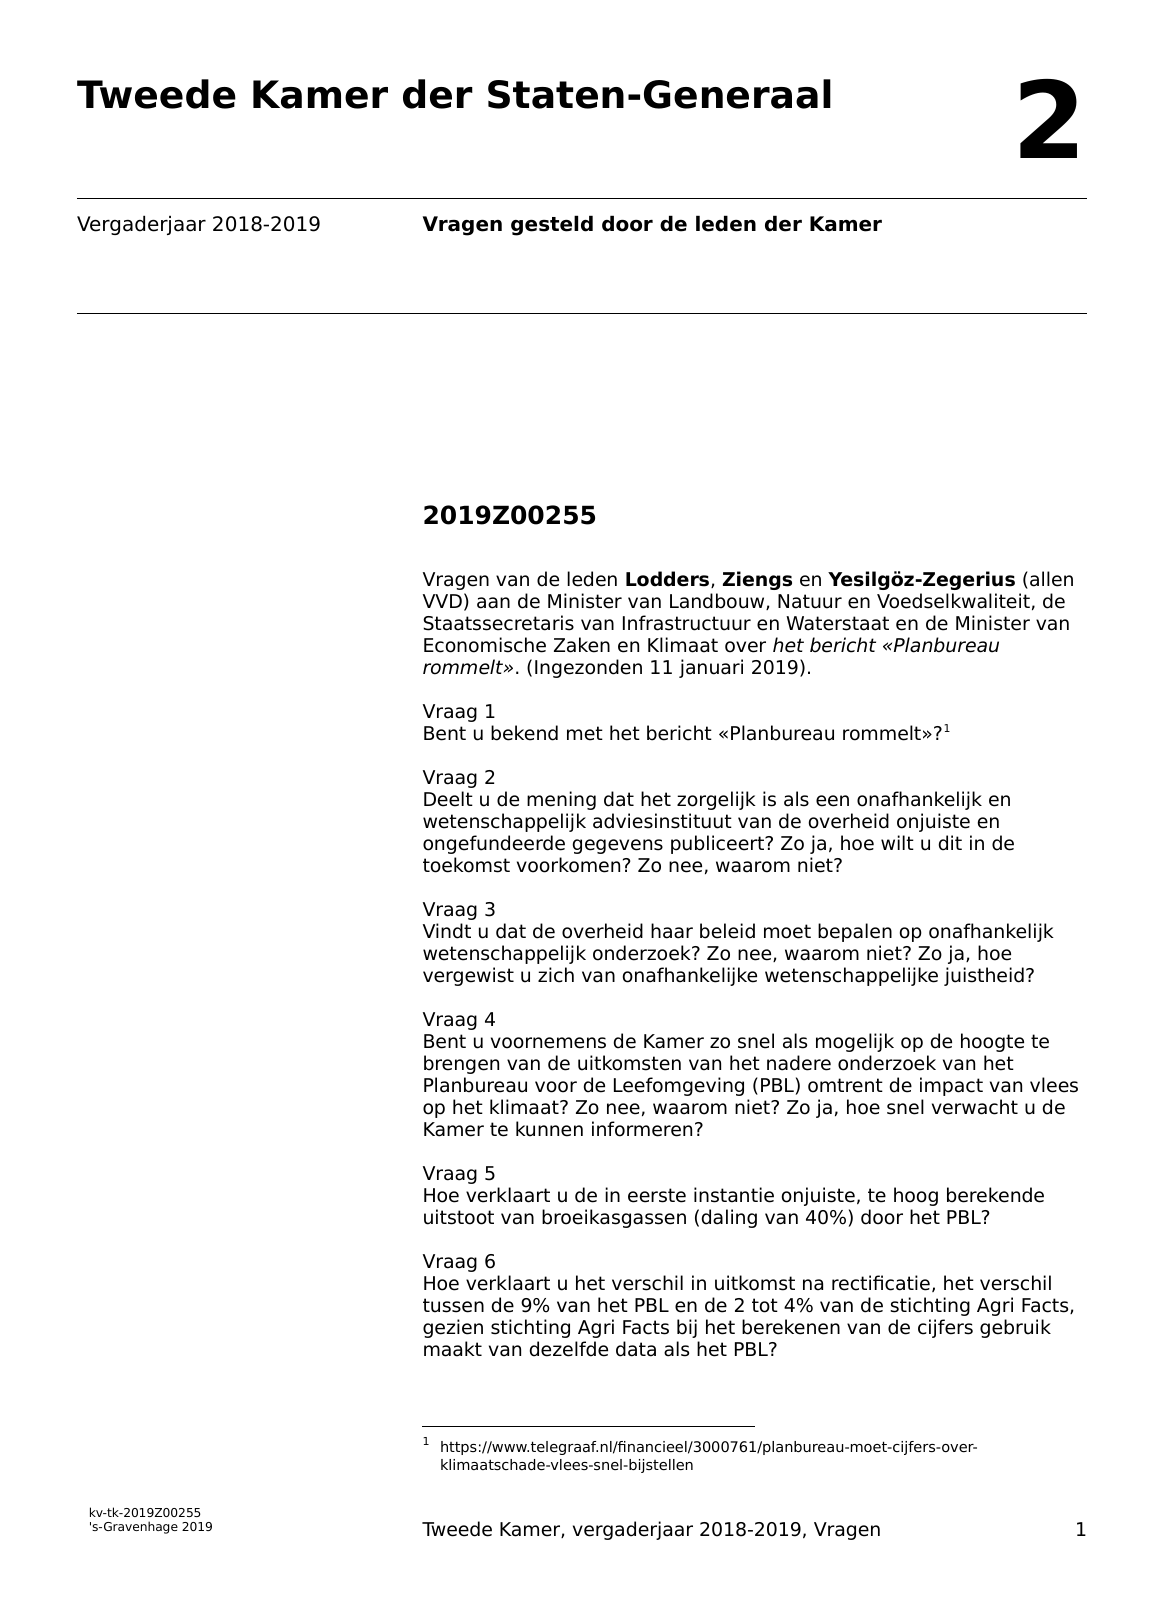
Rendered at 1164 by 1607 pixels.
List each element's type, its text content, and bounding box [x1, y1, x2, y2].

text Deelt u de mening dat het zorgelijk is als een onafhankelijk en wetenschappelijk adviesinstituut van de overheid onjuiste en ongefundeerde gegevens publiceert? Zo ja, hoe wilt u dit in de toekomst voorkomen? Zo nee, waarom niet? [422, 789, 1087, 877]
table_cell Vergaderjaar 2018-2019 [77, 199, 422, 313]
table_header Tweede Kamer der Staten-Generaal [77, 59, 886, 198]
text Vragen van de leden Lodders, Ziengs en Yesilgöz-Zegerius (allen VVD) aan de Minister van Landbouw, Natuur en Voedselkwaliteit, de Staatssecretaris van Infrastructuur en Waterstaat en de Minister van Economische Zaken en Klimaat over het bericht «Planbureau rommelt». (Ingezonden 11 januari 2019). [422, 569, 1087, 679]
text Hoe verklaart u het verschil in uitkomst na rectificatie, het verschil tussen de 9% van het PBL en de 2 tot 4% van de stichting Agri Facts, gezien stichting Agri Facts bij het berekenen van de cijfers gebruik maakt van dezelfde data als het PBL? [422, 1273, 1087, 1361]
text 2019Z00255 [422, 501, 1087, 531]
text Vraag 5 [422, 1163, 1087, 1185]
text https://www.telegraaf.nl/financieel/3000761/planbureau-moet-cijfers-over-klimaatschade-vlees-snel-bijstellen [422, 1435, 1087, 1474]
text 's-Gravenhage 2019 [88, 1520, 323, 1534]
text Vraag 1 [422, 701, 1087, 723]
text Vraag 6 [422, 1251, 1087, 1273]
text Vindt u dat de overheid haar beleid moet bepalen op onafhankelijk wetenschappelijk onderzoek? Zo nee, waarom niet? Zo ja, hoe vergewist u zich van onafhankelijke wetenschappelijke juistheid? [422, 921, 1087, 987]
table_cell Vragen gesteld door de leden der Kamer [422, 199, 1087, 313]
table_header 2 [886, 59, 1087, 198]
text Bent u bekend met het bericht «Planbureau rommelt»? [422, 723, 1087, 745]
text Vraag 2 [422, 767, 1087, 789]
text Bent u voornemens de Kamer zo snel als mogelijk op de hoogte te brengen van de uitkomsten van het nadere onderzoek van het Planbureau voor de Leefomgeving (PBL) omtrent de impact van vlees op het klimaat? Zo nee, waarom niet? Zo ja, hoe snel verwacht u de Kamer te kunnen informeren? [422, 1031, 1087, 1141]
text Hoe verklaart u de in eerste instantie onjuiste, te hoog berekende uitstoot van broeikasgassen (daling van 40%) door het PBL? [422, 1185, 1087, 1229]
text kv-tk-2019Z00255 [88, 1506, 323, 1520]
text Vraag 4 [422, 1009, 1087, 1031]
text Vraag 3 [422, 899, 1087, 921]
